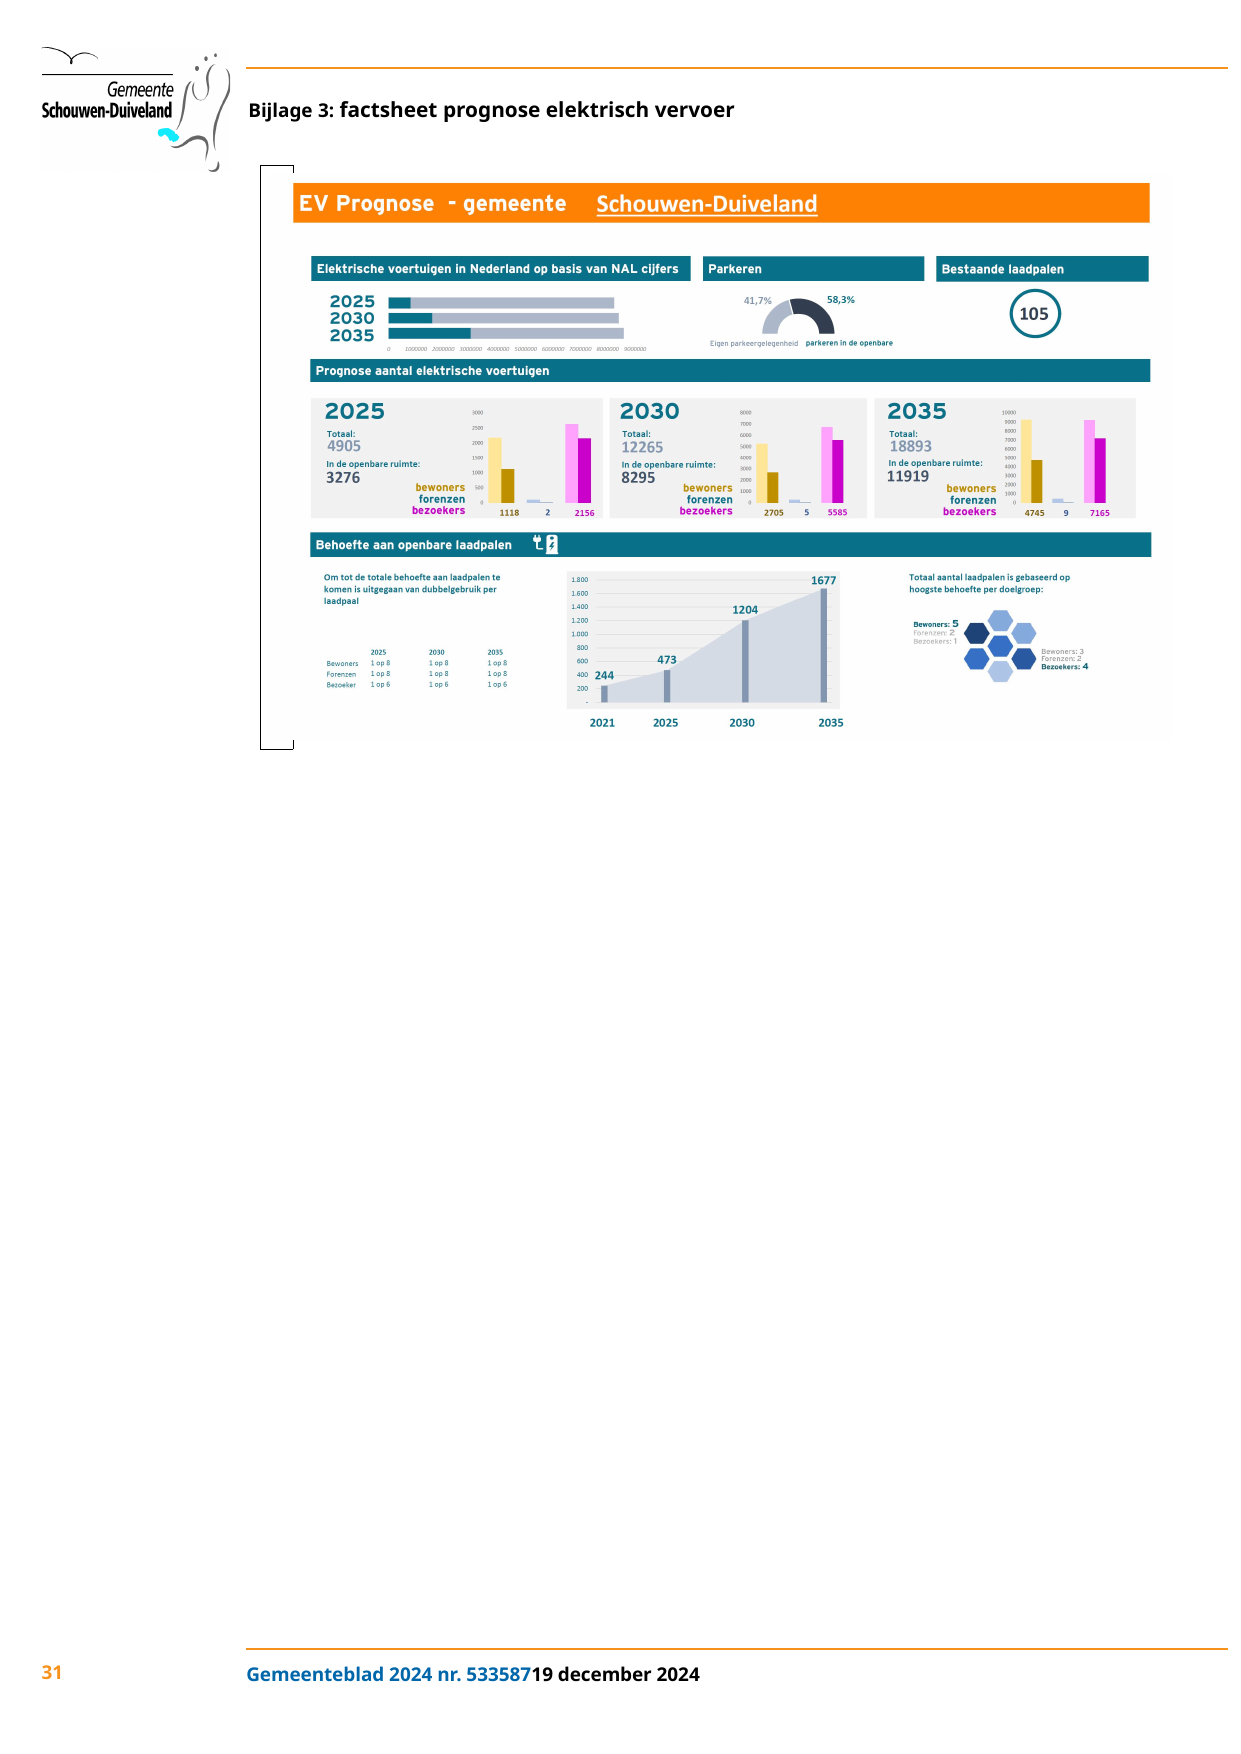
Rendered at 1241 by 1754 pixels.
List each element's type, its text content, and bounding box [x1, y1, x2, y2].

picture [268, 173, 1173, 740]
text Bijlage 3: factsheet prognose elektrisch vervoer [248, 95, 1152, 123]
picture [41, 47, 231, 172]
